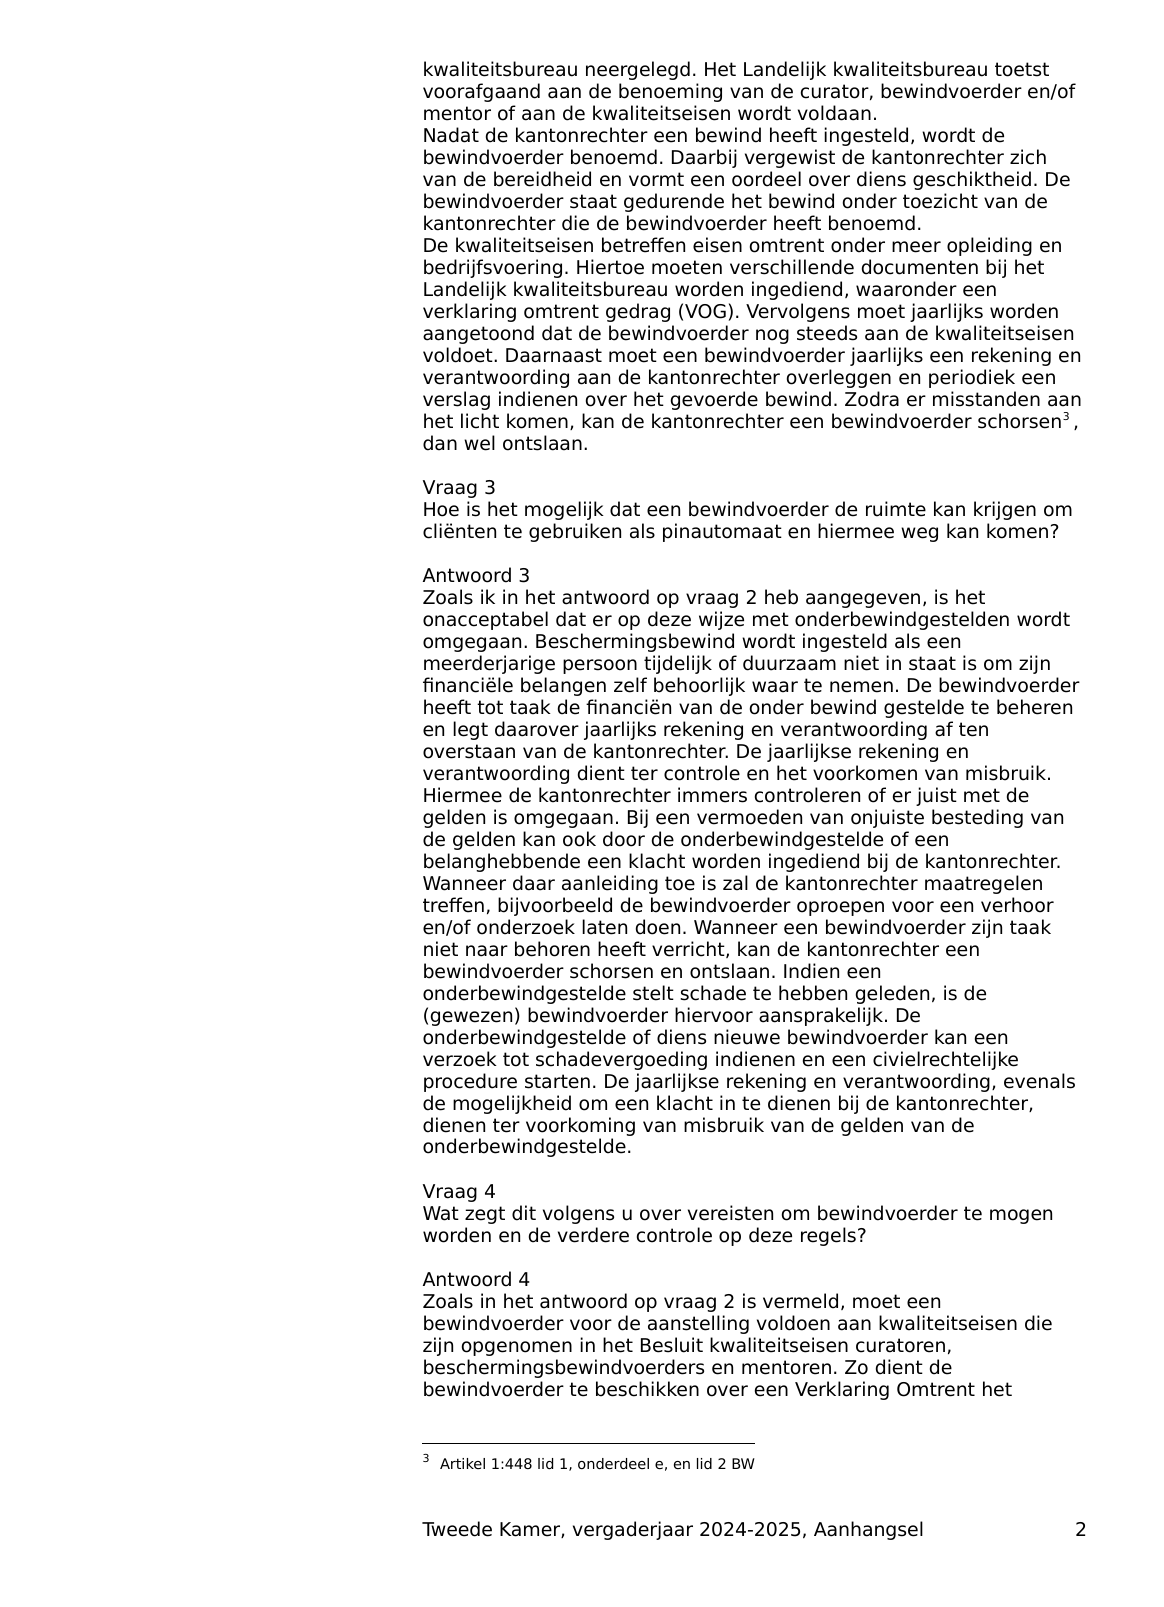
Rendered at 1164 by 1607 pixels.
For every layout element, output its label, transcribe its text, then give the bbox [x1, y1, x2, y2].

text De kwaliteitseisen betreffen eisen omtrent onder meer opleiding en bedrijfsvoering. Hiertoe moeten verschillende documenten bij het Landelijk kwaliteitsbureau worden ingediend, waaronder een verklaring omtrent gedrag (VOG). Vervolgens moet jaarlijks worden aangetoond dat de bewindvoerder nog steeds aan de kwaliteitseisen voldoet. Daarnaast moet een bewindvoerder jaarlijks een rekening en verantwoording aan de kantonrechter overleggen en periodiek een verslag indienen over het gevoerde bewind. Zodra er misstanden aan het licht komen, kan de kantonrechter een bewindvoerder schorsen, dan wel ontslaan. [422, 235, 1087, 455]
text Zoals ik in het antwoord op vraag 2 heb aangegeven, is het onacceptabel dat er op deze wijze met onderbewindgestelden wordt omgegaan. Beschermingsbewind wordt ingesteld als een meerderjarige persoon tijdelijk of duurzaam niet in staat is om zijn financiële belangen zelf behoorlijk waar te nemen. De bewindvoerder heeft tot taak de financiën van de onder bewind gestelde te beheren en legt daarover jaarlijks rekening en verantwoording af ten overstaan van de kantonrechter. De jaarlijkse rekening en verantwoording dient ter controle en het voorkomen van misbruik. Hiermee de kantonrechter immers controleren of er juist met de gelden is omgegaan. Bij een vermoeden van onjuiste besteding van de gelden kan ook door de onderbewindgestelde of een belanghebbende een klacht worden ingediend bij de kantonrechter. Wanneer daar aanleiding toe is zal de kantonrechter maatregelen treffen, bijvoorbeeld de bewindvoerder oproepen voor een verhoor en/of onderzoek laten doen. Wanneer een bewindvoerder zijn taak niet naar behoren heeft verricht, kan de kantonrechter een bewindvoerder schorsen en ontslaan. Indien een onderbewindgestelde stelt schade te hebben geleden, is de (gewezen) bewindvoerder hiervoor aansprakelijk. De onderbewindgestelde of diens nieuwe bewindvoerder kan een verzoek tot schadevergoeding indienen en een civielrechtelijke procedure starten. De jaarlijkse rekening en verantwoording, evenals de mogelijkheid om een klacht in te dienen bij de kantonrechter, dienen ter voorkoming van misbruik van de gelden van de onderbewindgestelde. [422, 587, 1087, 1158]
text Wat zegt dit volgens u over vereisten om bewindvoerder te mogen worden en de verdere controle op deze regels? [422, 1203, 1087, 1247]
text Zoals in het antwoord op vraag 2 is vermeld, moet een bewindvoerder voor de aanstelling voldoen aan kwaliteitseisen die zijn opgenomen in het Besluit kwaliteitseisen curatoren, beschermingsbewindvoerders en mentoren. Zo dient de bewindvoerder te beschikken over een Verklaring Omtrent het [422, 1291, 1087, 1401]
text Antwoord 3 [422, 565, 1087, 587]
text Nadat de kantonrechter een bewind heeft ingesteld, wordt de bewindvoerder benoemd. Daarbij vergewist de kantonrechter zich van de bereidheid en vormt een oordeel over diens geschiktheid. De bewindvoerder staat gedurende het bewind onder toezicht van de kantonrechter die de bewindvoerder heeft benoemd. [422, 125, 1087, 235]
text Hoe is het mogelijk dat een bewindvoerder de ruimte kan krijgen om cliënten te gebruiken als pinautomaat en hiermee weg kan komen? [422, 499, 1087, 543]
text Vraag 3 [422, 477, 1087, 499]
text Antwoord 4 [422, 1269, 1087, 1291]
text Vraag 4 [422, 1181, 1087, 1203]
text kwaliteitsbureau neergelegd. Het Landelijk kwaliteitsbureau toetst voorafgaand aan de benoeming van de curator, bewindvoerder en/of mentor of aan de kwaliteitseisen wordt voldaan. [422, 59, 1087, 125]
text Artikel 1:448 lid 1, onderdeel e, en lid 2 BW [422, 1452, 1087, 1474]
